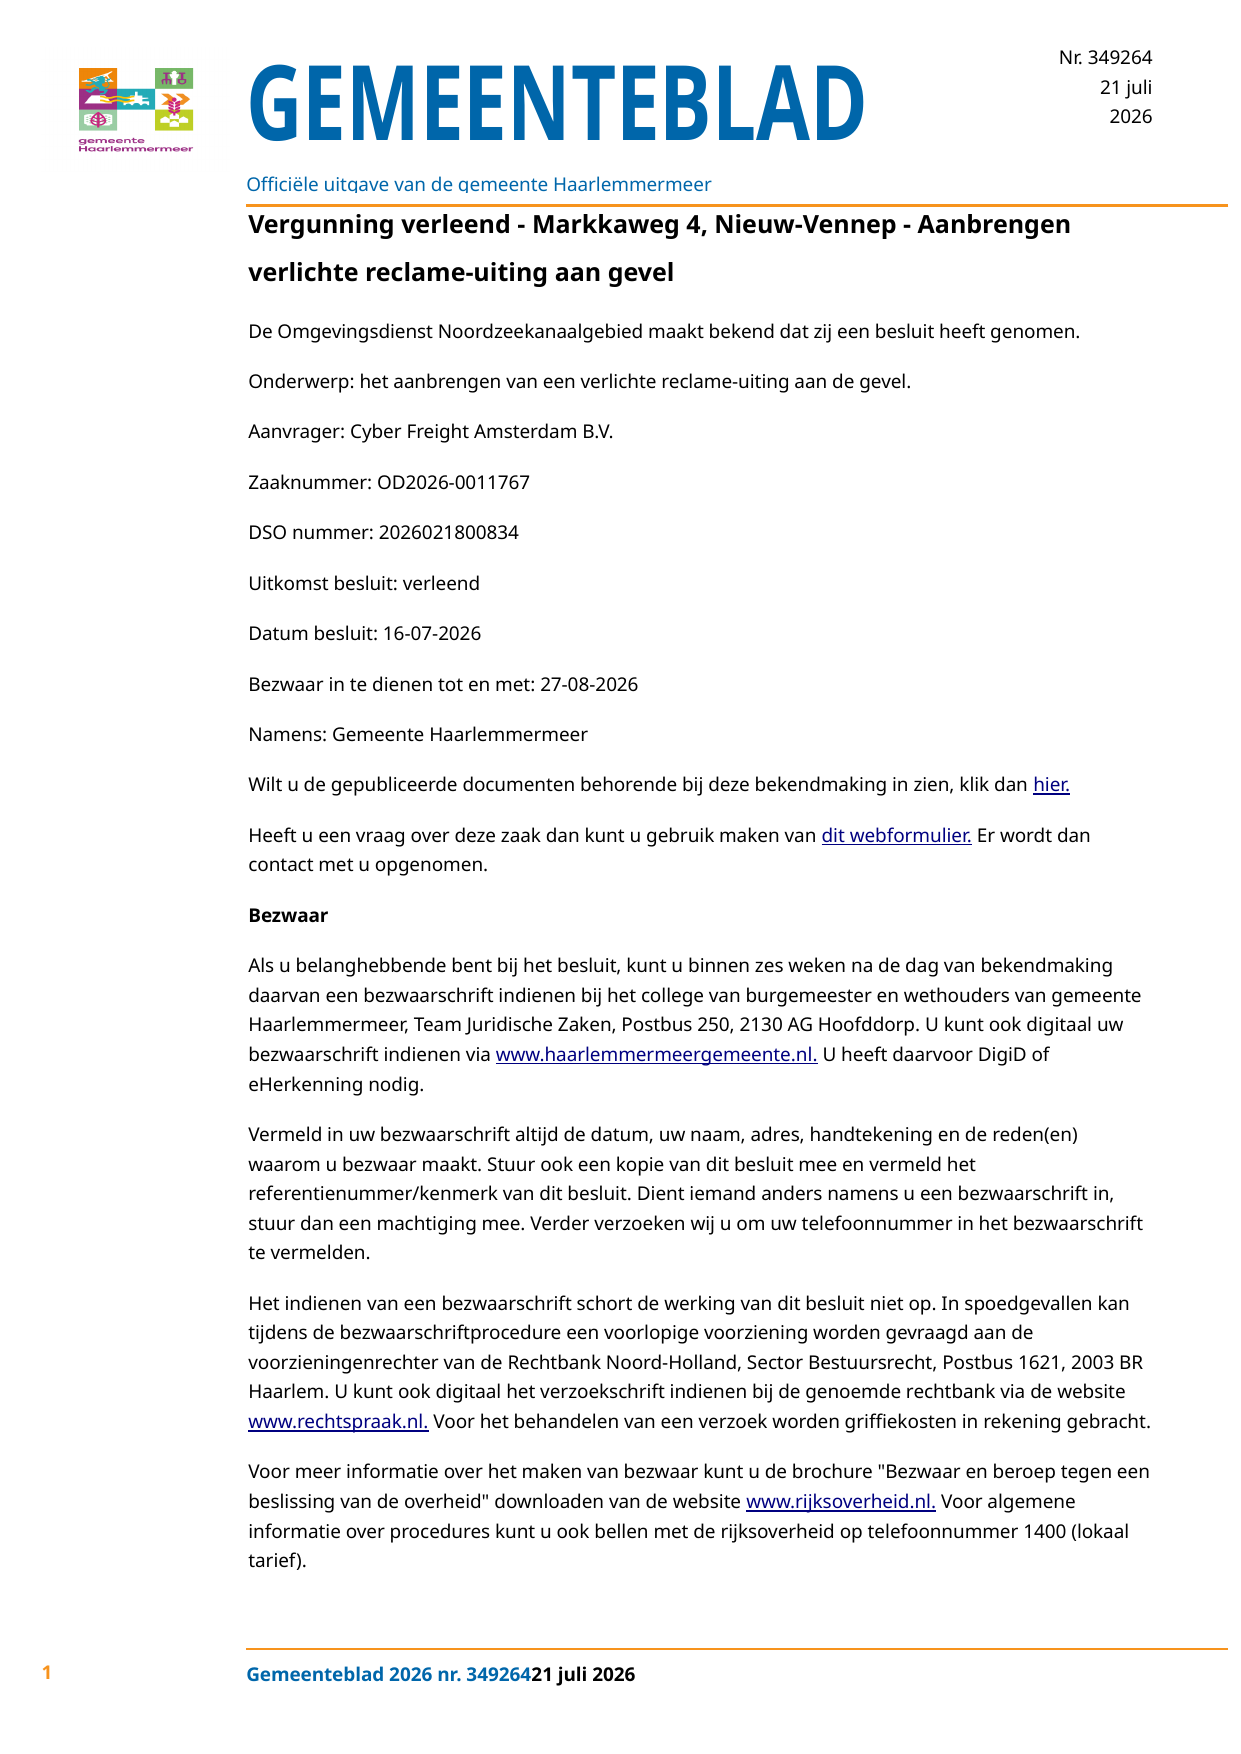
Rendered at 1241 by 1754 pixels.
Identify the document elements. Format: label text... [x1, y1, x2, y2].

text Als u belanghebbende bent bij het besluit, kunt u binnen zes weken na de dag van bekendmaking daarvan een bezwaarschrift indienen bij het college van burgemeester en wethouders van gemeente Haarlemmermeer, Team Juridische Zaken, Postbus 250, 2130 AG Hoofddorp. U kunt ook digitaal uw bezwaarschrift indienen via www.haarlemmermeergemeente.nl. U heeft daarvoor DigiD of eHerkenning nodig. [248, 952, 1152, 1097]
text Onderwerp: het aanbrengen van een verlichte reclame-uiting aan de gevel. [248, 368, 1152, 394]
text Vergunning verleend - Markkaweg 4, Nieuw-Vennep - Aanbrengen verlichte reclame-uiting aan gevel [248, 207, 1152, 288]
text De Omgevingsdienst Noordzeekanaalgebied maakt bekend dat zij een besluit heeft genomen. [248, 318, 1152, 344]
text Datum besluit: 16-07-2026 [248, 620, 1152, 646]
text DSO nummer: 2026021800834 [248, 519, 1152, 545]
text Bezwaar [248, 902, 1152, 928]
text Voor meer informatie over het maken van bezwaar kunt u de brochure "Bezwaar en beroep tegen een beslissing van de overheid" downloaden van de website www.rijksoverheid.nl. Voor algemene informatie over procedures kunt u ook bellen met de rijksoverheid op telefoonnummer 1400 (lokaal tarief). [248, 1459, 1152, 1573]
text Bezwaar in te dienen tot en met: 27-08-2026 [248, 671, 1152, 697]
text Vermeld in uw bezwaarschrift altijd de datum, uw naam, adres, handtekening en de reden(en) waarom u bezwaar maakt. Stuur ook een kopie van dit besluit mee en vermeld het referentienummer/kenmerk van dit besluit. Dient iemand anders namens u een bezwaarschrift in, stuur dan een machtiging mee. Verder verzoeken wij u om uw telefoonnummer in het bezwaarschrift te vermelden. [248, 1121, 1152, 1265]
picture [41, 47, 231, 172]
text Wilt u de gepubliceerde documenten behorende bij deze bekendmaking in zien, klik dan hier. [248, 772, 1152, 797]
text Uitkomst besluit: verleend [248, 570, 1152, 596]
text Namens: Gemeente Haarlemmermeer [248, 721, 1152, 747]
text Het indienen van een bezwaarschrift schort de werking van dit besluit niet op. In spoedgevallen kan tijdens de bezwaarschriftprocedure een voorlopige voorziening worden gevraagd aan de voorzieningenrechter van de Rechtbank Noord-Holland, Sector Bestuursrecht, Postbus 1621, 2003 BR Haarlem. U kunt ook digitaal het verzoekschrift indienen bij de genoemde rechtbank via de website www.rechtspraak.nl. Voor het behandelen van een verzoek worden griffiekosten in rekening gebracht. [248, 1290, 1152, 1434]
text Aanvrager: Cyber Freight Amsterdam B.V. [248, 419, 1152, 444]
text Heeft u een vraag over deze zaak dan kunt u gebruik maken van dit webformulier. Er wordt dan contact met u opgenomen. [248, 822, 1152, 877]
text Zaaknummer: OD2026-0011767 [248, 469, 1152, 495]
